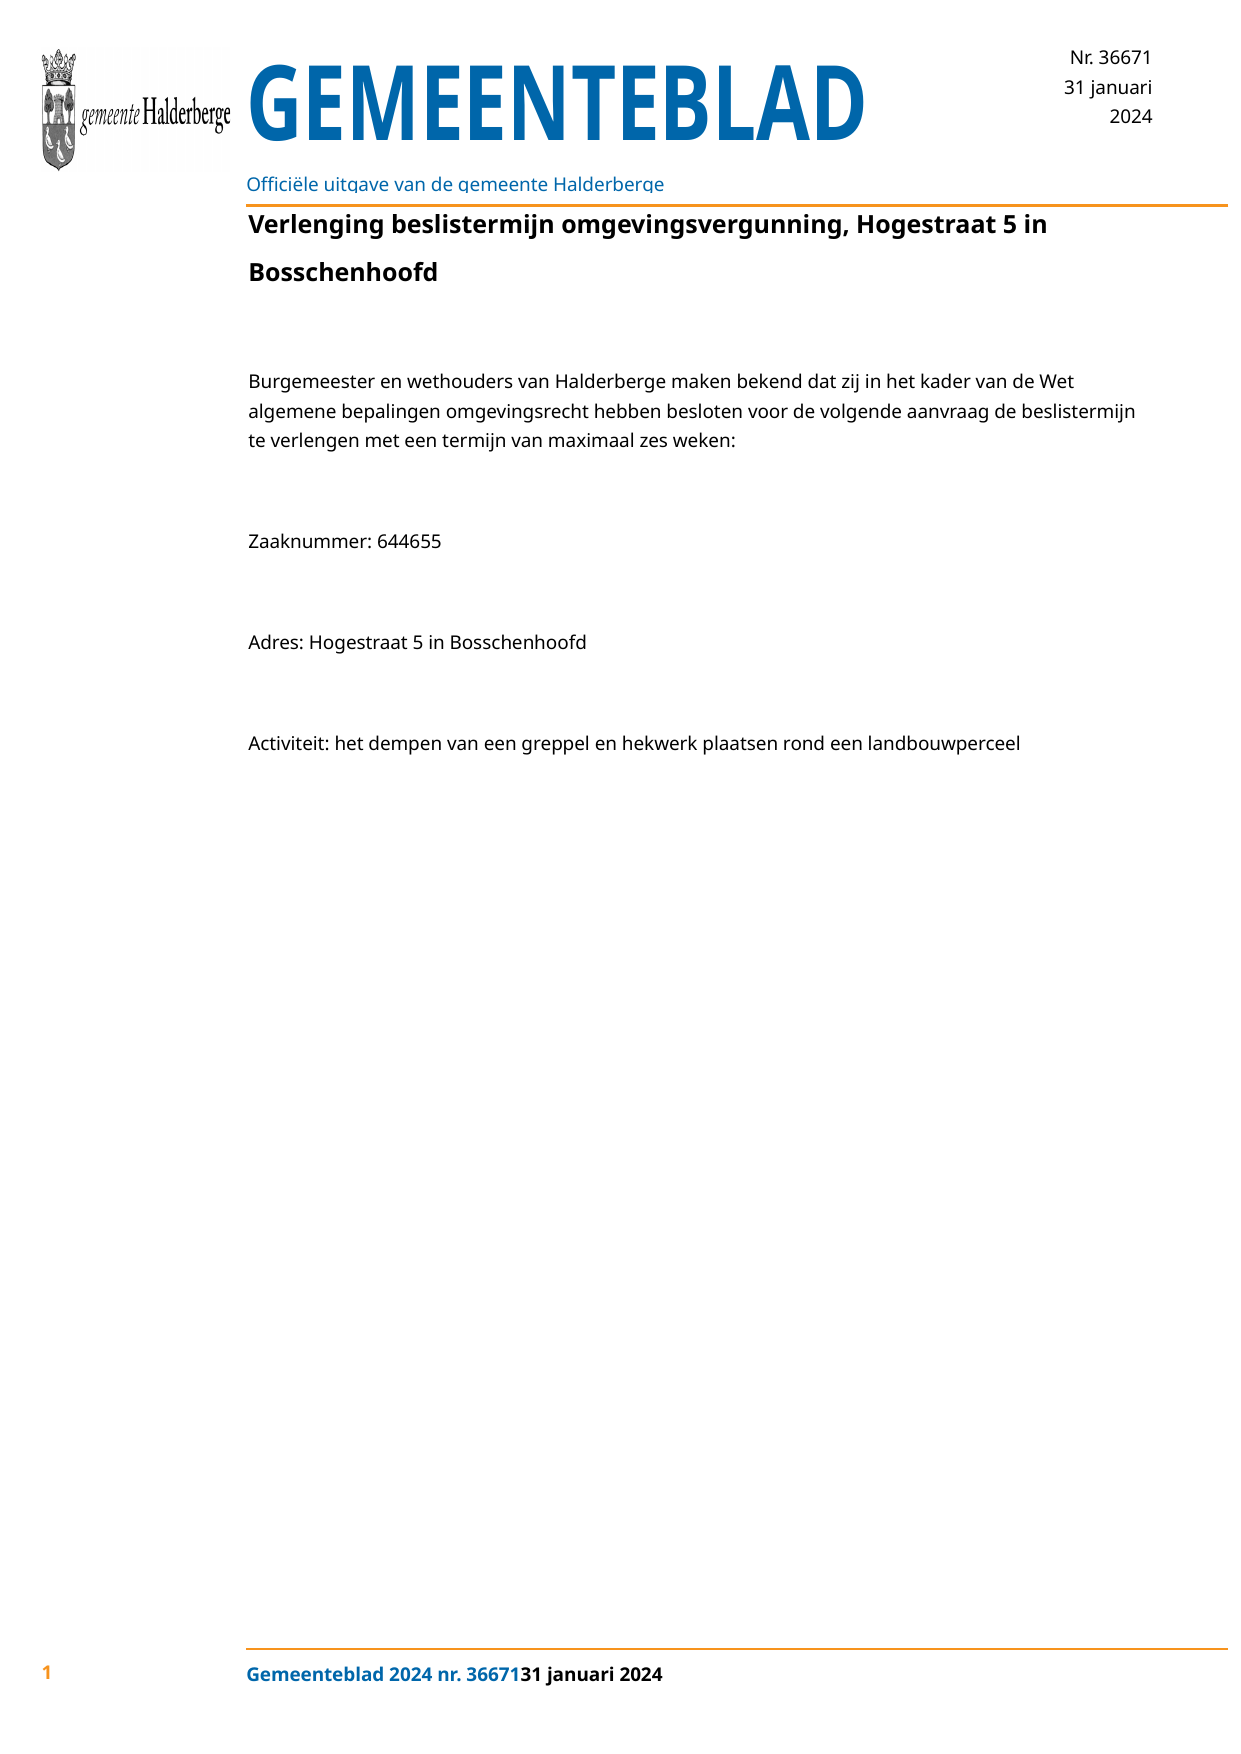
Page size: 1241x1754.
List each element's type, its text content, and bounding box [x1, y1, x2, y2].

text Activiteit: het dempen van een greppel en hekwerk plaatsen rond een landbouwperceel [248, 730, 1152, 756]
text Burgemeester en wethouders van Halderberge maken bekend dat zij in het kader van de Wet algemene bepalingen omgevingsrecht hebben besloten voor de volgende aanvraag de beslistermijn te verlengen met een termijn van maximaal zes weken: [248, 368, 1152, 453]
text Zaaknummer: 644655 [248, 528, 1152, 554]
picture [41, 47, 231, 172]
text Verlenging beslistermijn omgevingsvergunning, Hogestraat 5 in Bosschenhoofd [248, 207, 1152, 288]
text Adres: Hogestraat 5 in Bosschenhoofd [248, 629, 1152, 655]
